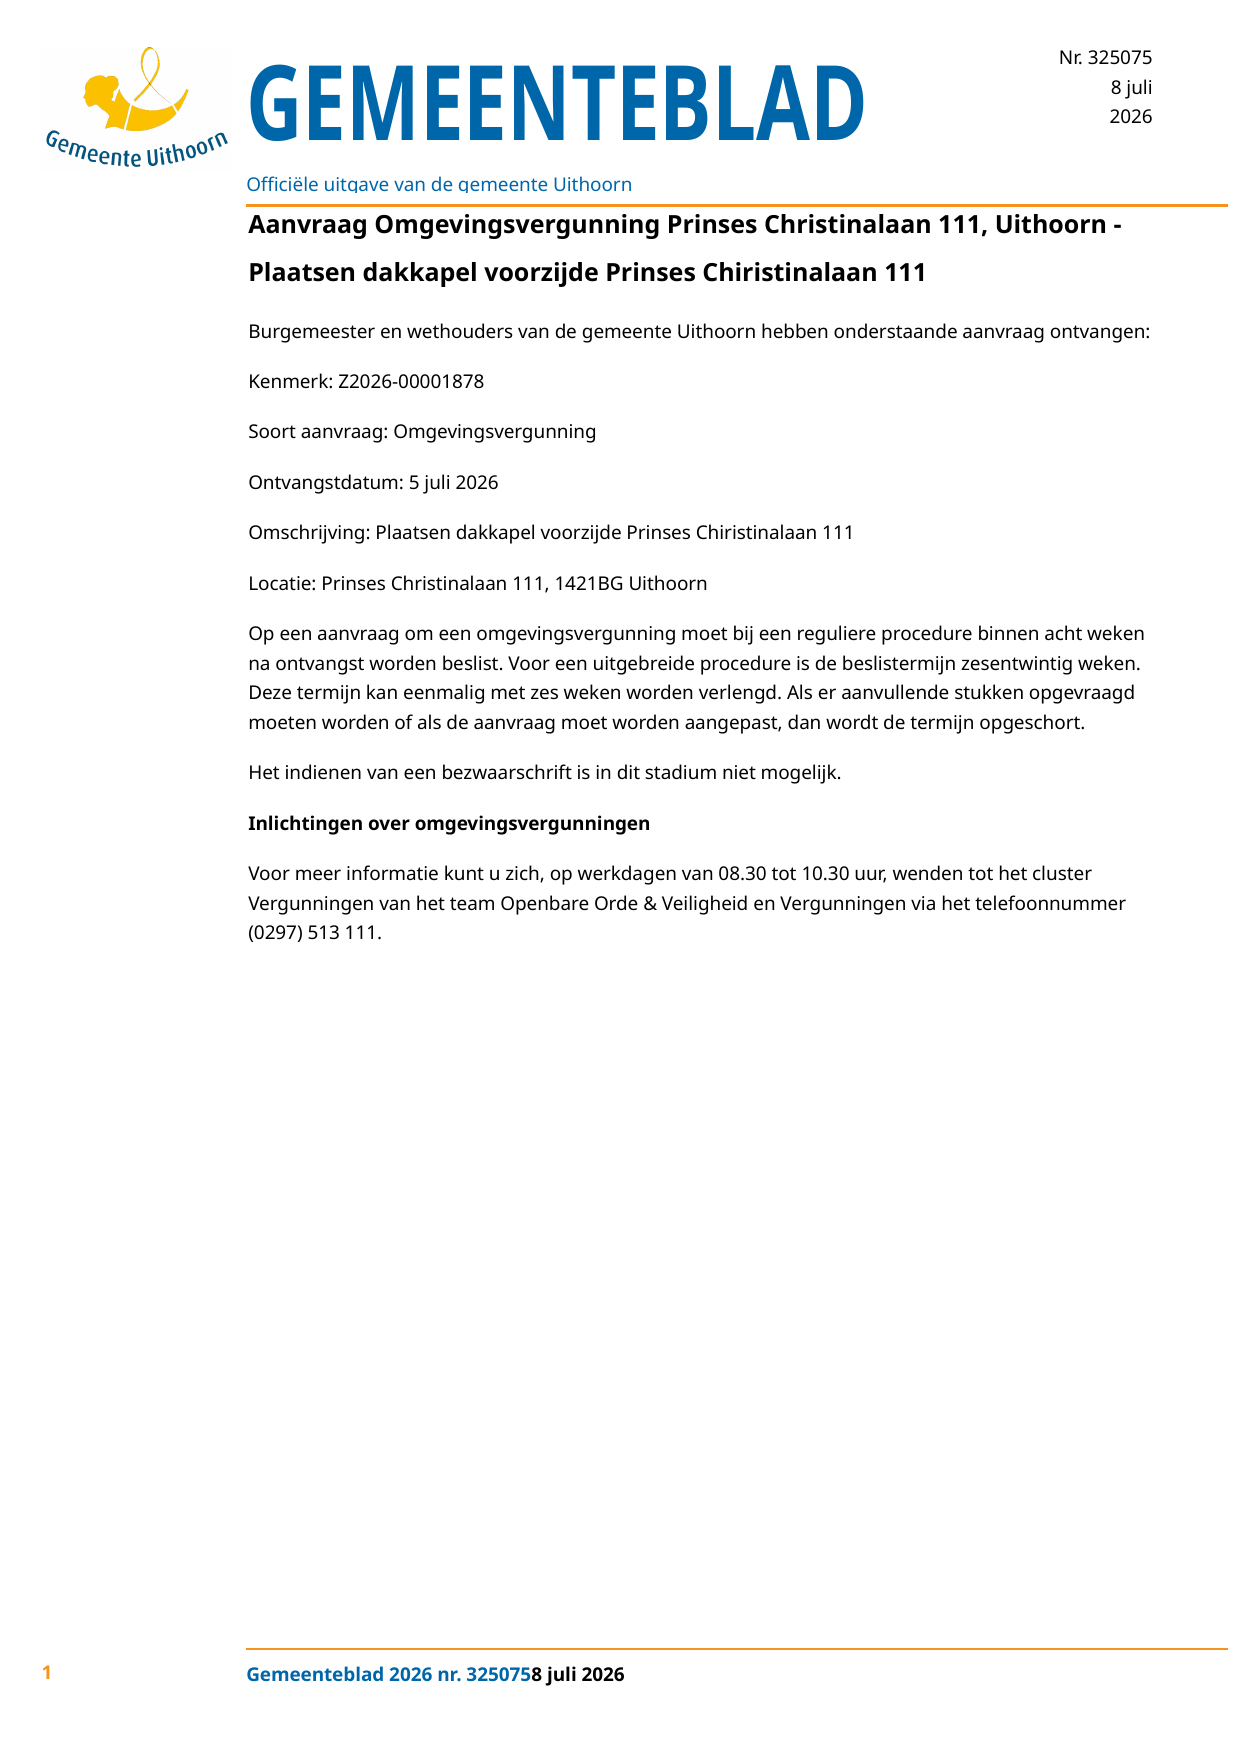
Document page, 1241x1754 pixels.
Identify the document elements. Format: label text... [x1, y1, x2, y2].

text Soort aanvraag: Omgevingsvergunning [248, 419, 1152, 444]
text Kenmerk: Z2026-00001878 [248, 368, 1152, 394]
text Burgemeester en wethouders van de gemeente Uithoorn hebben onderstaande aanvraag ontvangen: [248, 318, 1152, 344]
picture [41, 47, 231, 172]
text Locatie: Prinses Christinalaan 111, 1421BG Uithoorn [248, 570, 1152, 596]
text Ontvangstdatum: 5 juli 2026 [248, 469, 1152, 495]
text Op een aanvraag om een omgevingsvergunning moet bij een reguliere procedure binnen acht weken na ontvangst worden beslist. Voor een uitgebreide procedure is de beslistermijn zesentwintig weken. Deze termijn kan eenmalig met zes weken worden verlengd. Als er aanvullende stukken opgevraagd moeten worden of als de aanvraag moet worden aangepast, dan wordt de termijn opgeschort. [248, 620, 1152, 735]
text Aanvraag Omgevingsvergunning Prinses Christinalaan 111, Uithoorn - Plaatsen dakkapel voorzijde Prinses Chiristinalaan 111 [248, 207, 1152, 288]
text Inlichtingen over omgevingsvergunningen [248, 810, 1152, 836]
text Voor meer informatie kunt u zich, op werkdagen van 08.30 tot 10.30 uur, wenden tot het cluster Vergunningen van het team Openbare Orde & Veiligheid en Vergunningen via het telefoonnummer (0297) 513 111. [248, 860, 1152, 945]
text Omschrijving: Plaatsen dakkapel voorzijde Prinses Chiristinalaan 111 [248, 519, 1152, 545]
text Het indienen van een bezwaarschrift is in dit stadium niet mogelijk. [248, 759, 1152, 785]
